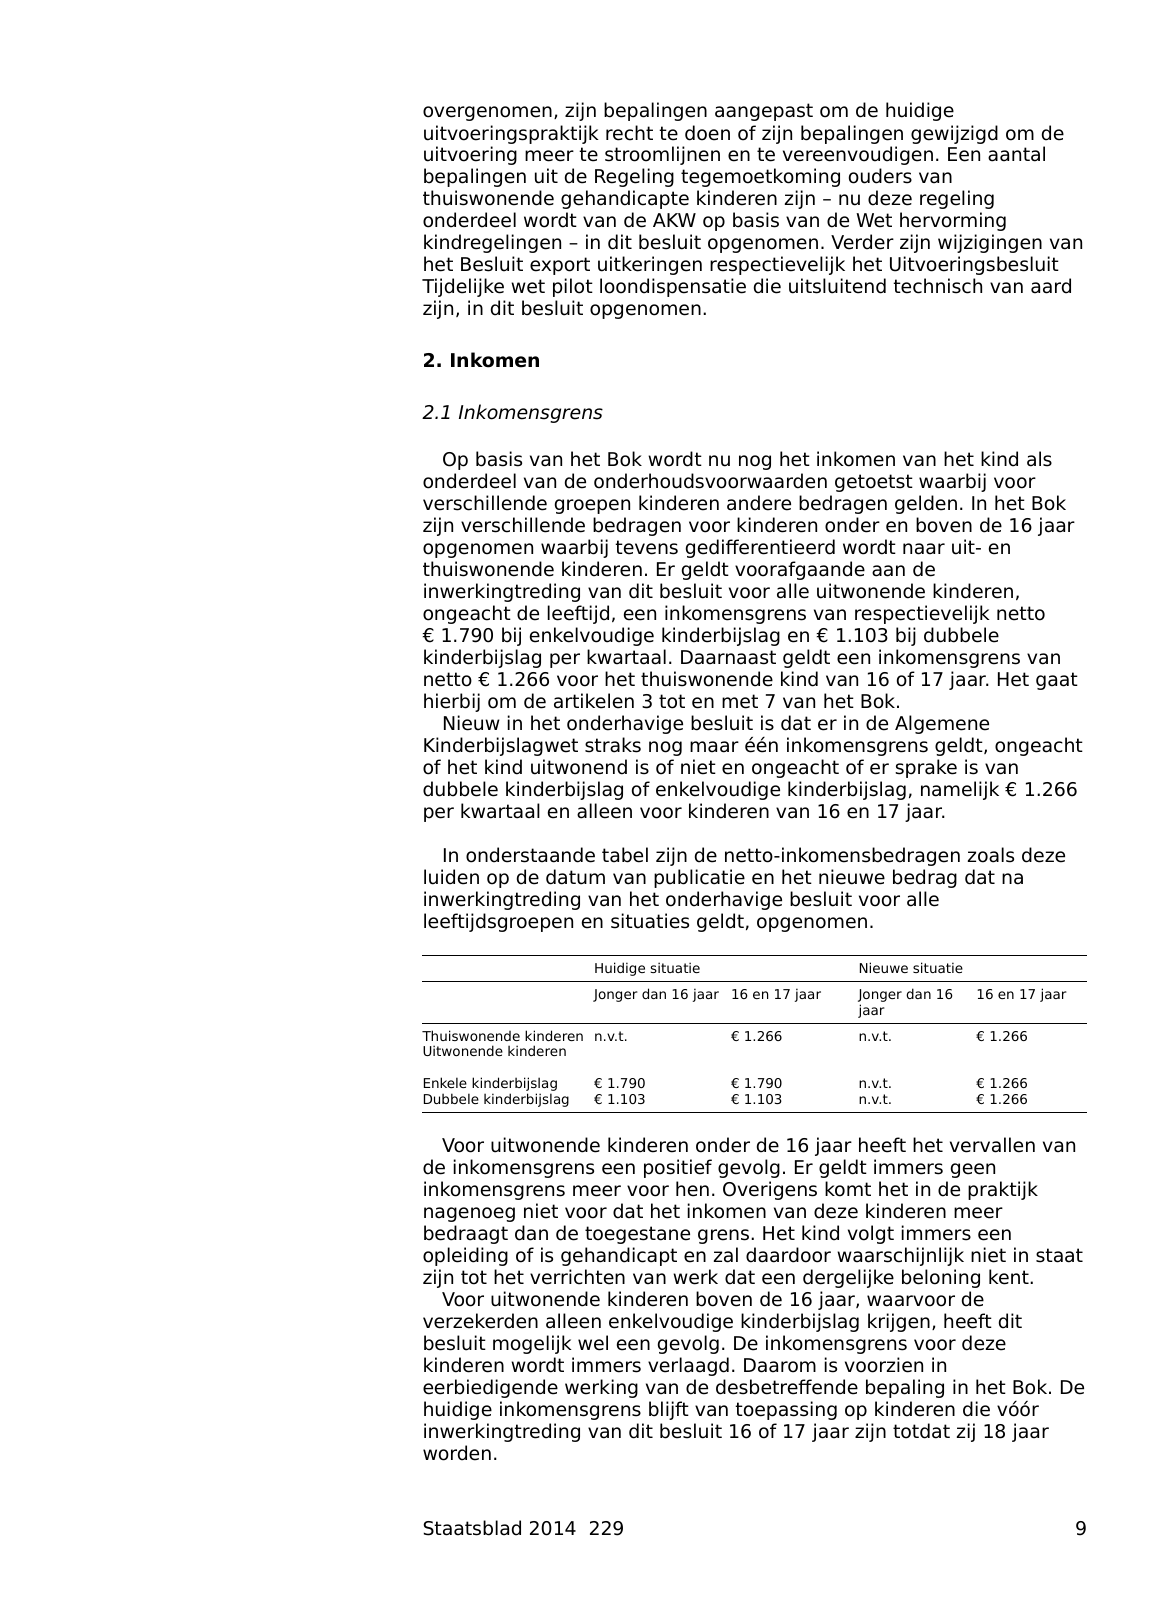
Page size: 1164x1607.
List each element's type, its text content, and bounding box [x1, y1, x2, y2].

table_cell Jonger dan 16 jaar [853, 982, 970, 1023]
subtitle 2. Inkomen [422, 350, 1087, 372]
text Nieuw in het onderhavige besluit is dat er in de Algemene Kinderbijslagwet straks nog maar één inkomensgrens geldt, ongeacht of het kind uitwonend is of niet en ongeacht of er sprake is van dubbele kinderbijslag of enkelvoudige kinderbijslag, namelijk € 1.266 per kwartaal en alleen voor kinderen van 16 en 17 jaar. [422, 713, 1087, 823]
table_cell € 1.266 [970, 1076, 1087, 1091]
table_cell n.v.t. [853, 1076, 970, 1091]
table_cell Uitwonende kinderen [422, 1044, 588, 1060]
table_cell € 1.103 [588, 1091, 725, 1112]
table_cell Jonger dan 16 jaar [588, 982, 725, 1023]
table_cell [970, 1044, 1087, 1060]
text Voor uitwonende kinderen onder de 16 jaar heeft het vervallen van de inkomensgrens een positief gevolg. Er geldt immers geen inkomensgrens meer voor hen. Overigens komt het in de praktijk nagenoeg niet voor dat het inkomen van deze kinderen meer bedraagt dan de toegestane grens. Het kind volgt immers een opleiding of is gehandicapt en zal daardoor waarschijnlijk niet in staat zijn tot het verrichten van werk dat een dergelijke beloning kent. [422, 1135, 1087, 1289]
table_cell [725, 1060, 852, 1076]
table_cell 16 en 17 jaar [725, 982, 852, 1023]
text overgenomen, zijn bepalingen aangepast om de huidige uitvoeringspraktijk recht te doen of zijn bepalingen gewijzigd om de uitvoering meer te stroomlijnen en te vereenvoudigen. Een aantal bepalingen uit de Regeling tegemoetkoming ouders van thuiswonende gehandicapte kinderen zijn – nu deze regeling onderdeel wordt van de AKW op basis van de Wet hervorming kindregelingen – in dit besluit opgenomen. Verder zijn wijzigingen van het Besluit export uitkeringen respectievelijk het Uitvoeringsbesluit Tijdelijke wet pilot loondispensatie die uitsluitend technisch van aard zijn, in dit besluit opgenomen. [422, 100, 1087, 320]
table_cell € 1.266 [970, 1091, 1087, 1112]
table_cell Thuiswonende kinderen [422, 1024, 588, 1044]
table_cell € 1.103 [725, 1091, 852, 1112]
table_cell [588, 1044, 725, 1060]
table_cell 16 en 17 jaar [970, 982, 1087, 1023]
subtitle 2.1 Inkomensgrens [422, 402, 1087, 424]
text Op basis van het Bok wordt nu nog het inkomen van het kind als onderdeel van de onderhoudsvoorwaarden getoetst waarbij voor verschillende groepen kinderen andere bedragen gelden. In het Bok zijn verschillende bedragen voor kinderen onder en boven de 16 jaar opgenomen waarbij tevens gedifferentieerd wordt naar uit- en thuiswonende kinderen. Er geldt voorafgaande aan de inwerkingtreding van dit besluit voor alle uitwonende kinderen, ongeacht de leeftijd, een inkomensgrens van respectievelijk netto € 1.790 bij enkelvoudige kinderbijslag en € 1.103 bij dubbele kinderbijslag per kwartaal. Daarnaast geldt een inkomensgrens van netto € 1.266 voor het thuiswonende kind van 16 of 17 jaar. Het gaat hierbij om de artikelen 3 tot en met 7 van het Bok. [422, 449, 1087, 713]
text In onderstaande tabel zijn de netto-inkomensbedragen zoals deze luiden op de datum van publicatie en het nieuwe bedrag dat na inwerkingtreding van het onderhavige besluit voor alle leeftijdsgroepen en situaties geldt, opgenomen. [422, 845, 1087, 933]
table_cell [853, 1060, 970, 1076]
table_header [422, 956, 588, 981]
table_header Huidige situatie [588, 956, 852, 981]
table_cell n.v.t. [588, 1024, 725, 1044]
table_cell € 1.790 [725, 1076, 852, 1091]
table_cell n.v.t. [853, 1091, 970, 1112]
table_cell € 1.790 [588, 1076, 725, 1091]
table_cell Enkele kinderbijslag [422, 1076, 588, 1091]
table_cell € 1.266 [970, 1024, 1087, 1044]
table_cell [970, 1060, 1087, 1076]
table_cell € 1.266 [725, 1024, 852, 1044]
table_cell [725, 1044, 852, 1060]
table_cell Dubbele kinderbijslag [422, 1091, 588, 1112]
table_cell n.v.t. [853, 1024, 970, 1044]
table_cell [853, 1044, 970, 1060]
table_cell [422, 982, 588, 1023]
text Voor uitwonende kinderen boven de 16 jaar, waarvoor de verzekerden alleen enkelvoudige kinderbijslag krijgen, heeft dit besluit mogelijk wel een gevolg. De inkomensgrens voor deze kinderen wordt immers verlaagd. Daarom is voorzien in eerbiedigende werking van de desbetreffende bepaling in het Bok. De huidige inkomensgrens blijft van toepassing op kinderen die vóór inwerkingtreding van dit besluit 16 of 17 jaar zijn totdat zij 18 jaar worden. [422, 1289, 1087, 1465]
table_header Nieuwe situatie [853, 956, 1087, 981]
table_cell [588, 1060, 725, 1076]
table_cell [422, 1060, 588, 1076]
